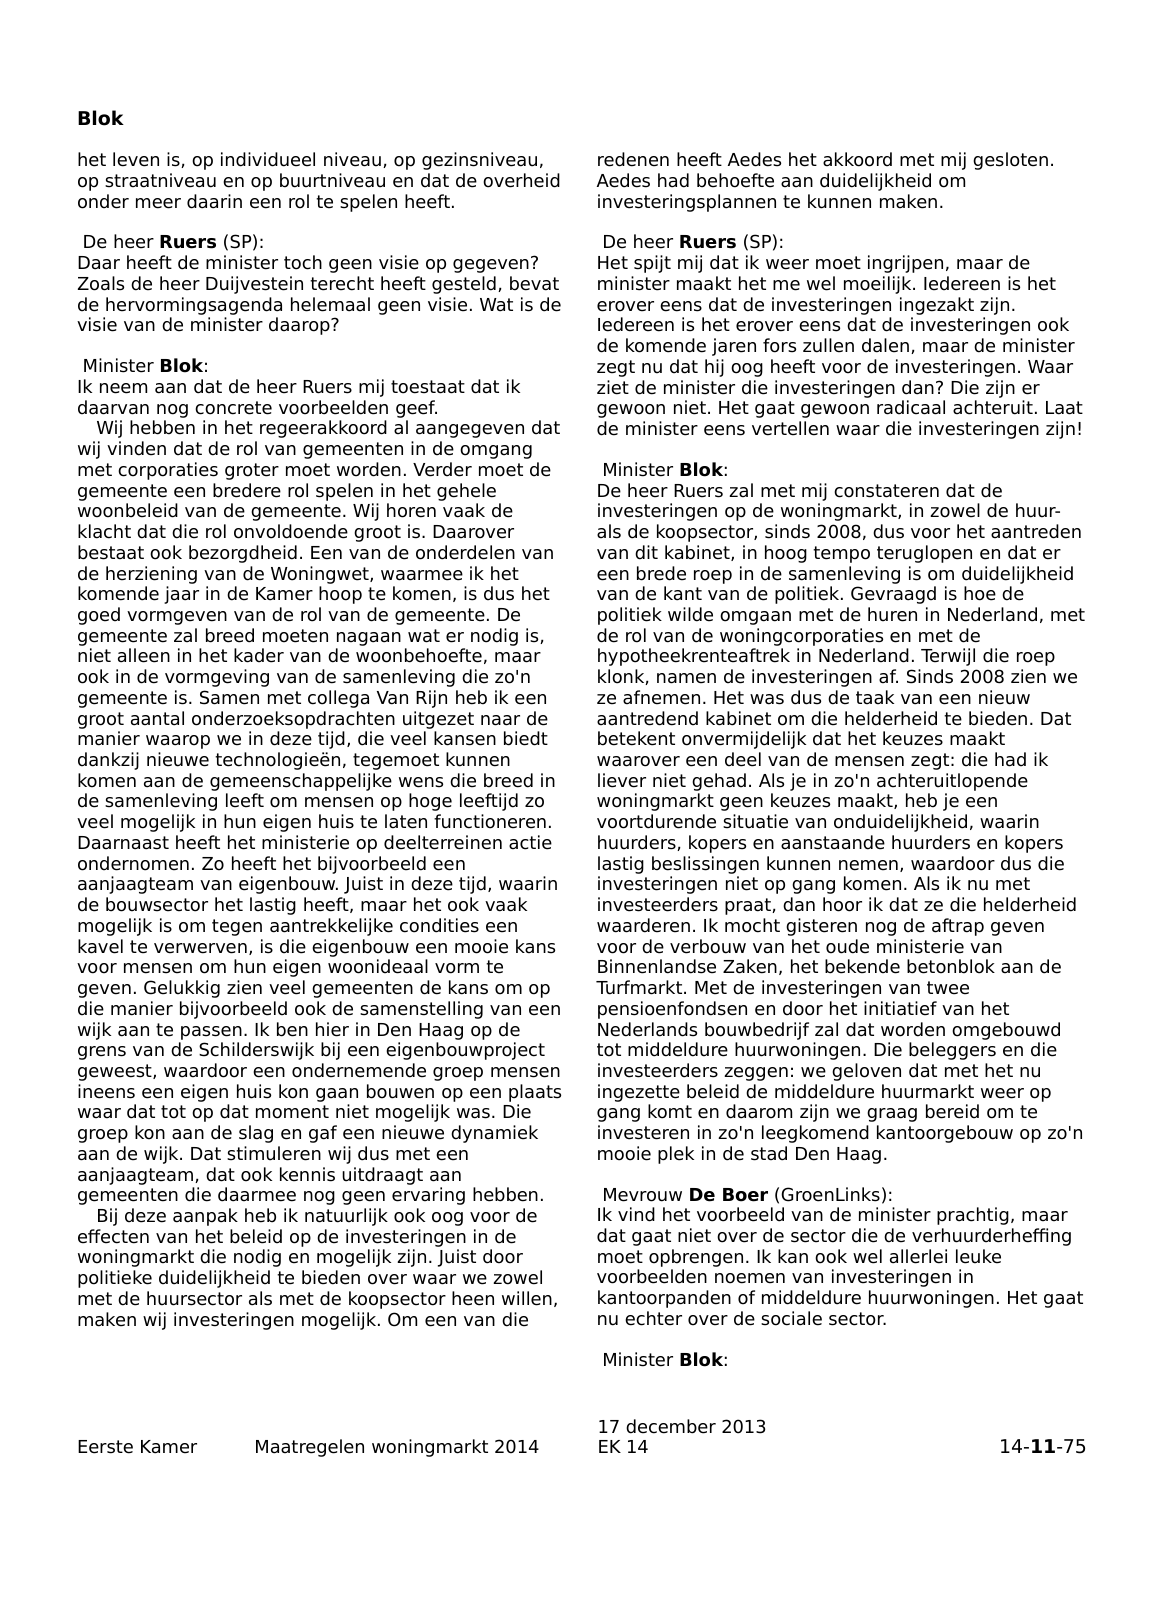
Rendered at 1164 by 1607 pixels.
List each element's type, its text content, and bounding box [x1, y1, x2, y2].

text Minister Blok: [596, 460, 1087, 480]
text Mevrouw De Boer (GroenLinks): [596, 1184, 1087, 1205]
text Ik neem aan dat de heer Ruers mij toestaat dat ik daarvan nog concrete voorbeelden geef. [77, 377, 567, 418]
text Ik vind het voorbeeld van de minister prachtig, maar dat gaat niet over de sector die de verhuurderheffing moet opbrengen. Ik kan ook wel allerlei leuke voorbeelden noemen van investeringen in kantoorpanden of middeldure huurwoningen. Het gaat nu echter over de sociale sector. [596, 1205, 1087, 1329]
text Minister Blok: [77, 356, 567, 377]
text het leven is, op individueel niveau, op gezinsniveau, op straatniveau en op buurtniveau en dat de overheid onder meer daarin een rol te spelen heeft. [77, 150, 567, 212]
text De heer Ruers (SP): [77, 232, 567, 253]
text Bij deze aanpak heb ik natuurlijk ook oog voor de effecten van het beleid op de investeringen in de woningmarkt die nodig en mogelijk zijn. Juist door politieke duidelijkheid te bieden over waar we zowel met de huursector als met de koopsector heen willen, maken wij investeringen mogelijk. Om een van die [77, 1206, 567, 1330]
text De heer Ruers (SP): [596, 232, 1087, 253]
text Wij hebben in het regeerakkoord al aangegeven dat wij vinden dat de rol van gemeenten in de omgang met corporaties groter moet worden. Verder moet de gemeente een bredere rol spelen in het gehele woonbeleid van de gemeente. Wij horen vaak de klacht dat die rol onvoldoende groot is. Daarover bestaat ook bezorgdheid. Een van de onderdelen van de herziening van de Woningwet, waarmee ik het komende jaar in de Kamer hoop te komen, is dus het goed vormgeven van de rol van de gemeente. De gemeente zal breed moeten nagaan wat er nodig is, niet alleen in het kader van de woonbehoefte, maar ook in de vormgeving van de samenleving die zo'n gemeente is. Samen met collega Van Rijn heb ik een groot aantal onderzoeksopdrachten uitgezet naar de manier waarop we in deze tijd, die veel kansen biedt dankzij nieuwe technologieën, tegemoet kunnen komen aan de gemeenschappelijke wens die breed in de samenleving leeft om mensen op hoge leeftijd zo veel mogelijk in hun eigen huis te laten functioneren. Daarnaast heeft het ministerie op deelterreinen actie ondernomen. Zo heeft het bijvoorbeeld een aanjaagteam van eigenbouw. Juist in deze tijd, waarin de bouwsector het lastig heeft, maar het ook vaak mogelijk is om tegen aantrekkelijke condities een kavel te verwerven, is die eigenbouw een mooie kans voor mensen om hun eigen woonideaal vorm te geven. Gelukkig zien veel gemeenten de kans om op die manier bijvoorbeeld ook de samenstelling van een wijk aan te passen. Ik ben hier in Den Haag op de grens van de Schilderswijk bij een eigenbouwproject geweest, waardoor een ondernemende groep mensen ineens een eigen huis kon gaan bouwen op een plaats waar dat tot op dat moment niet mogelijk was. Die groep kon aan de slag en gaf een nieuwe dynamiek aan de wijk. Dat stimuleren wij dus met een aanjaagteam, dat ook kennis uitdraagt aan gemeenten die daarmee nog geen ervaring hebben. [77, 418, 567, 1206]
text Daar heeft de minister toch geen visie op gegeven? Zoals de heer Duijvestein terecht heeft gesteld, bevat de hervormingsagenda helemaal geen visie. Wat is de visie van de minister daarop? [77, 253, 567, 336]
text Het spijt mij dat ik weer moet ingrijpen, maar de minister maakt het me wel moeilijk. Iedereen is het erover eens dat de investeringen ingezakt zijn. Iedereen is het erover eens dat de investeringen ook de komende jaren fors zullen dalen, maar de minister zegt nu dat hij oog heeft voor de investeringen. Waar ziet de minister die investeringen dan? Die zijn er gewoon niet. Het gaat gewoon radicaal achteruit. Laat de minister eens vertellen waar die investeringen zijn! [596, 253, 1087, 440]
text redenen heeft Aedes het akkoord met mij gesloten. Aedes had behoefte aan duidelijkheid om investeringsplannen te kunnen maken. [596, 150, 1087, 212]
text De heer Ruers zal met mij constateren dat de investeringen op de woningmarkt, in zowel de huur- als de koopsector, sinds 2008, dus voor het aantreden van dit kabinet, in hoog tempo teruglopen en dat er een brede roep in de samenleving is om duidelijkheid van de kant van de politiek. Gevraagd is hoe de politiek wilde omgaan met de huren in Nederland, met de rol van de woningcorporaties en met de hypotheekrenteaftrek in Nederland. Terwijl die roep klonk, namen de investeringen af. Sinds 2008 zien we ze afnemen. Het was dus de taak van een nieuw aantredend kabinet om die helderheid te bieden. Dat betekent onvermijdelijk dat het keuzes maakt waarover een deel van de mensen zegt: die had ik liever niet gehad. Als je in zo'n achteruitlopende woningmarkt geen keuzes maakt, heb je een voortdurende situatie van onduidelijkheid, waarin huurders, kopers en aanstaande huurders en kopers lastig beslissingen kunnen nemen, waardoor dus die investeringen niet op gang komen. Als ik nu met investeerders praat, dan hoor ik dat ze die helderheid waarderen. Ik mocht gisteren nog de aftrap geven voor de verbouw van het oude ministerie van Binnenlandse Zaken, het bekende betonblok aan de Turfmarkt. Met de investeringen van twee pensioenfondsen en door het initiatief van het Nederlands bouwbedrijf zal dat worden omgebouwd tot middeldure huurwoningen. Die beleggers en die investeerders zeggen: we geloven dat met het nu ingezette beleid de middeldure huurmarkt weer op gang komt en daarom zijn we graag bereid om te investeren in zo'n leegkomend kantoorgebouw op zo'n mooie plek in de stad Den Haag. [596, 480, 1087, 1164]
text Minister Blok: [596, 1349, 1087, 1370]
